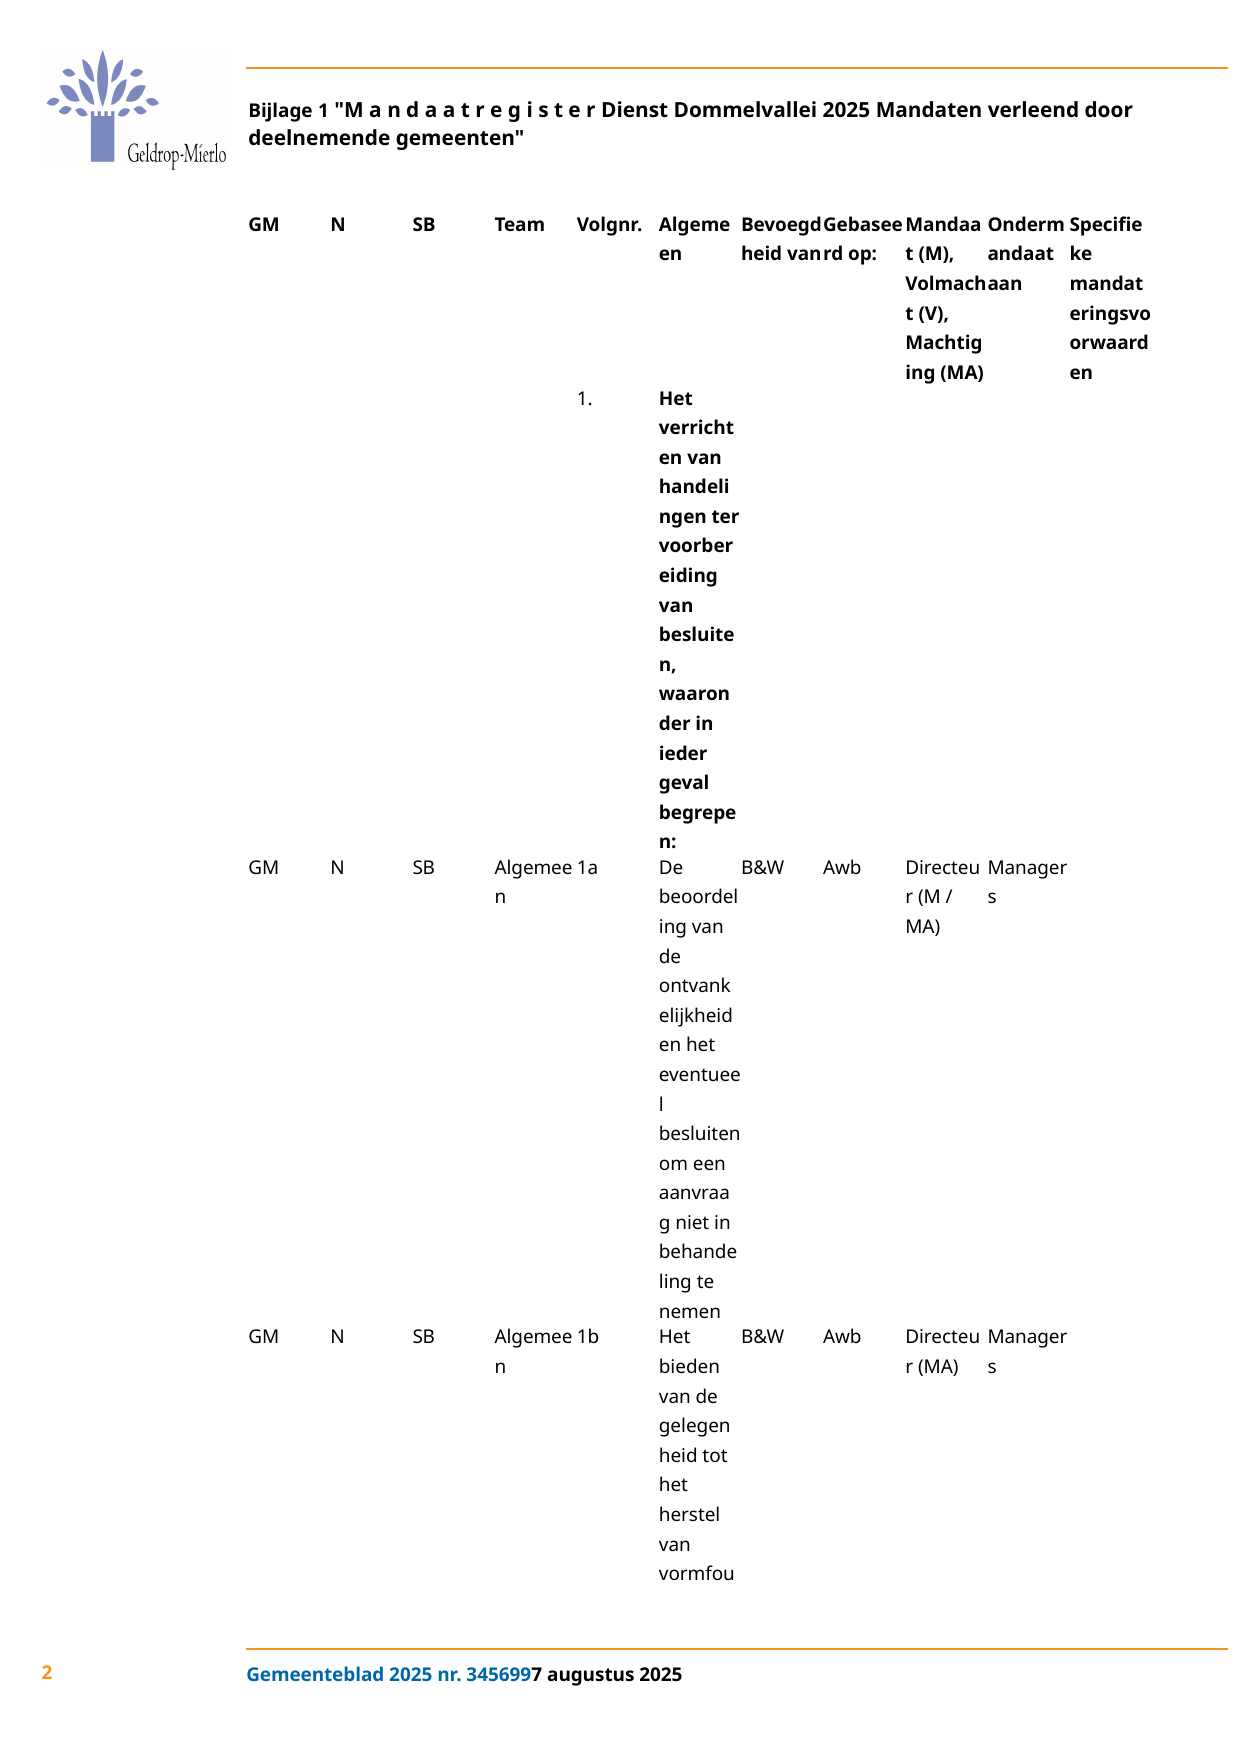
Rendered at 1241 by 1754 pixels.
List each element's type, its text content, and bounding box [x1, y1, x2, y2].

table_header Bevoegdheid van [741, 211, 823, 385]
table_cell 1b [577, 1324, 659, 1586]
table_header Algemeen [659, 211, 741, 385]
table_cell Directeur (MA) [905, 1324, 987, 1586]
table_cell [1069, 1324, 1152, 1586]
table_cell [248, 385, 330, 854]
table_cell GM [248, 854, 330, 1324]
table_cell [330, 385, 412, 854]
table_cell Directeur (M / MA) [905, 854, 987, 1324]
table_cell [1069, 385, 1152, 854]
table_header N [330, 211, 412, 385]
table_cell [412, 385, 494, 854]
table_cell De beoordeling van de ontvankelijkheid en het eventueel besluiten om een aanvraag niet in behandeling te nemen [659, 854, 741, 1324]
table_cell [494, 385, 577, 854]
table_cell Awb [823, 1324, 905, 1586]
table_cell [1069, 854, 1152, 1324]
table_cell [987, 385, 1069, 854]
table_cell GM [248, 1324, 330, 1586]
table_cell B&W [741, 854, 823, 1324]
table_cell 1. [577, 385, 659, 854]
table_cell Algemeen [494, 854, 577, 1324]
table_header Team [494, 211, 577, 385]
table_cell [823, 385, 905, 854]
table_cell 1a [577, 854, 659, 1324]
table_header Mandaat (M), Volmacht (V), Machtiging (MA) [905, 211, 987, 385]
table_header SB [412, 211, 494, 385]
table_cell Het bieden van de gelegenheid tot het herstel van vormfou [659, 1324, 741, 1586]
table_cell B&W [741, 1324, 823, 1586]
table_cell N [330, 1324, 412, 1586]
table_cell [905, 385, 987, 854]
table_header Ondermandaat aan [987, 211, 1069, 385]
table_cell Managers [987, 1324, 1069, 1586]
table_cell SB [412, 854, 494, 1324]
table_header Specifieke mandateringsvoorwaarden [1069, 211, 1152, 385]
picture [41, 47, 231, 172]
table_header Volgnr. [577, 211, 659, 385]
table_header Gebaseerd op: [823, 211, 905, 385]
table_cell [741, 385, 823, 854]
table_cell Algemeen [494, 1324, 577, 1586]
table_cell SB [412, 1324, 494, 1586]
table_cell Awb [823, 854, 905, 1324]
text Bijlage 1 "M a n d a a t r e g i s t e r Dienst Dommelvallei 2025 Mandaten verleend door deelnemende gemeenten" [248, 95, 1152, 152]
table_header GM [248, 211, 330, 385]
table_cell Het verrichten van handelingen ter voorbereiding van besluiten, waaronder in ieder geval begrepen: [659, 385, 741, 854]
table_cell Managers [987, 854, 1069, 1324]
table_cell N [330, 854, 412, 1324]
